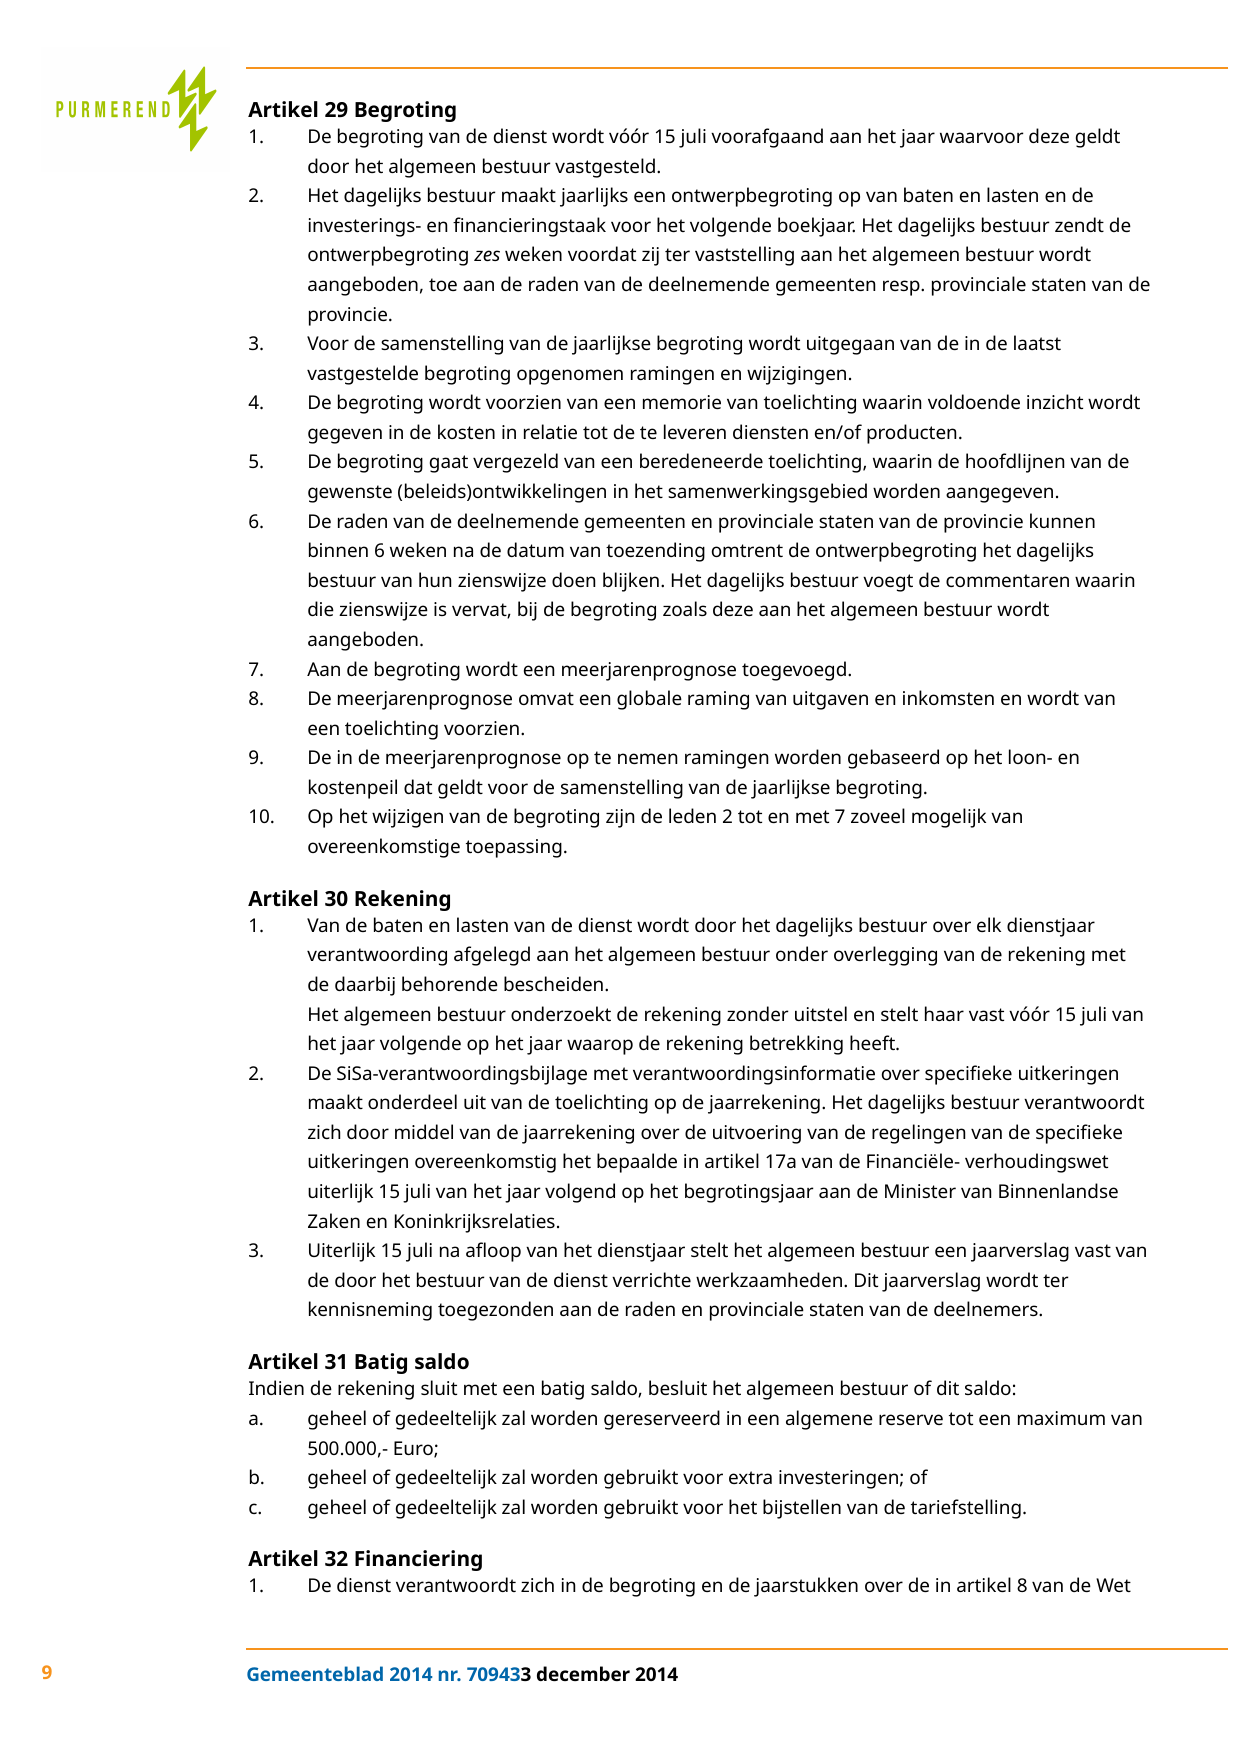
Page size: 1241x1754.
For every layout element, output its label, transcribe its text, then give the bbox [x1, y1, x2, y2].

picture [41, 47, 231, 172]
text Artikel 30 Rekening [248, 884, 1152, 912]
text Artikel 32 Financiering [248, 1544, 1152, 1573]
list De begroting wordt voorzien van een memorie van toelichting waarin voldoende inzicht wordt gegeven in de kosten in relatie tot de te leveren diensten en/of producten. [248, 389, 1152, 445]
list Uiterlijk 15 juli na afloop van het dienstjaar stelt het algemeen bestuur een jaarverslag vast van de door het bestuur van de dienst verrichte werkzaamheden. Dit jaarverslag wordt ter kennisneming toegezonden aan de raden en provinciale staten van de deelnemers. [248, 1237, 1152, 1322]
list Van de baten en lasten van de dienst wordt door het dagelijks bestuur over elk dienstjaar verantwoording afgelegd aan het algemeen bestuur onder overlegging van de rekening met de daarbij behorende bescheiden. [248, 912, 1152, 997]
text Artikel 31 Batig saldo [248, 1347, 1152, 1376]
list geheel of gedeeltelijk zal worden gebruikt voor extra investeringen; of [248, 1464, 1152, 1490]
list geheel of gedeeltelijk zal worden gereserveerd in een algemene reserve tot een maximum van 500.000,- Euro; [248, 1405, 1152, 1460]
list De begroting van de dienst wordt vóór 15 juli voorafgaand aan het jaar waarvoor deze geldt door het algemeen bestuur vastgesteld. [248, 123, 1152, 178]
list De dienst verantwoordt zich in de begroting en de jaarstukken over de in artikel 8 van de Wet [248, 1573, 1152, 1598]
list De in de meerjarenprognose op te nemen ramingen worden gebaseerd op het loon- en kostenpeil dat geldt voor de samenstelling van de jaarlijkse begroting. [248, 744, 1152, 800]
list De SiSa-verantwoordingsbijlage met verantwoordingsinformatie over specifieke uitkeringen maakt onderdeel uit van de toelichting op de jaarrekening. Het dagelijks bestuur verantwoordt zich door middel van de jaarrekening over de uitvoering van de regelingen van de specifieke uitkeringen overeenkomstig het bepaalde in artikel 17a van de Financiële- verhoudingswet uiterlijk 15 juli van het jaar volgend op het begrotingsjaar aan de Minister van Binnenlandse Zaken en Koninkrijksrelaties. [248, 1060, 1152, 1234]
list De begroting gaat vergezeld van een beredeneerde toelichting, waarin de hoofdlijnen van de gewenste (beleids)ontwikkelingen in het samenwerkingsgebied worden aangegeven. [248, 449, 1152, 504]
list Op het wijzigen van de begroting zijn de leden 2 tot en met 7 zoveel mogelijk van overeenkomstige toepassing. [248, 804, 1152, 859]
list geheel of gedeeltelijk zal worden gebruikt voor het bijstellen van de tariefstelling. [248, 1494, 1152, 1519]
text Artikel 29 Begroting [248, 95, 1152, 123]
list De raden van de deelnemende gemeenten en provinciale staten van de provincie kunnen binnen 6 weken na de datum van toezending omtrent de ontwerpbegroting het dagelijks bestuur van hun zienswijze doen blijken. Het dagelijks bestuur voegt de commentaren waarin die zienswijze is vervat, bij de begroting zoals deze aan het algemeen bestuur wordt aangeboden. [248, 508, 1152, 652]
list De meerjarenprognose omvat een globale raming van uitgaven en inkomsten en wordt van een toelichting voorzien. [248, 685, 1152, 741]
list Aan de begroting wordt een meerjarenprognose toegevoegd. [248, 656, 1152, 681]
text Indien de rekening sluit met een batig saldo, besluit het algemeen bestuur of dit saldo: [248, 1376, 1152, 1401]
list Het algemeen bestuur onderzoekt de rekening zonder uitstel en stelt haar vast vóór 15 juli van het jaar volgende op het jaar waarop de rekening betrekking heeft. [248, 1001, 1152, 1056]
list Het dagelijks bestuur maakt jaarlijks een ontwerpbegroting op van baten en lasten en de investerings- en financieringstaak voor het volgende boekjaar. Het dagelijks bestuur zendt de ontwerpbegroting zes weken voordat zij ter vaststelling aan het algemeen bestuur wordt aangeboden, toe aan de raden van de deelnemende gemeenten resp. provinciale staten van de provincie. [248, 182, 1152, 326]
list Voor de samenstelling van de jaarlijkse begroting wordt uitgegaan van de in de laatst vastgestelde begroting opgenomen ramingen en wijzigingen. [248, 330, 1152, 386]
